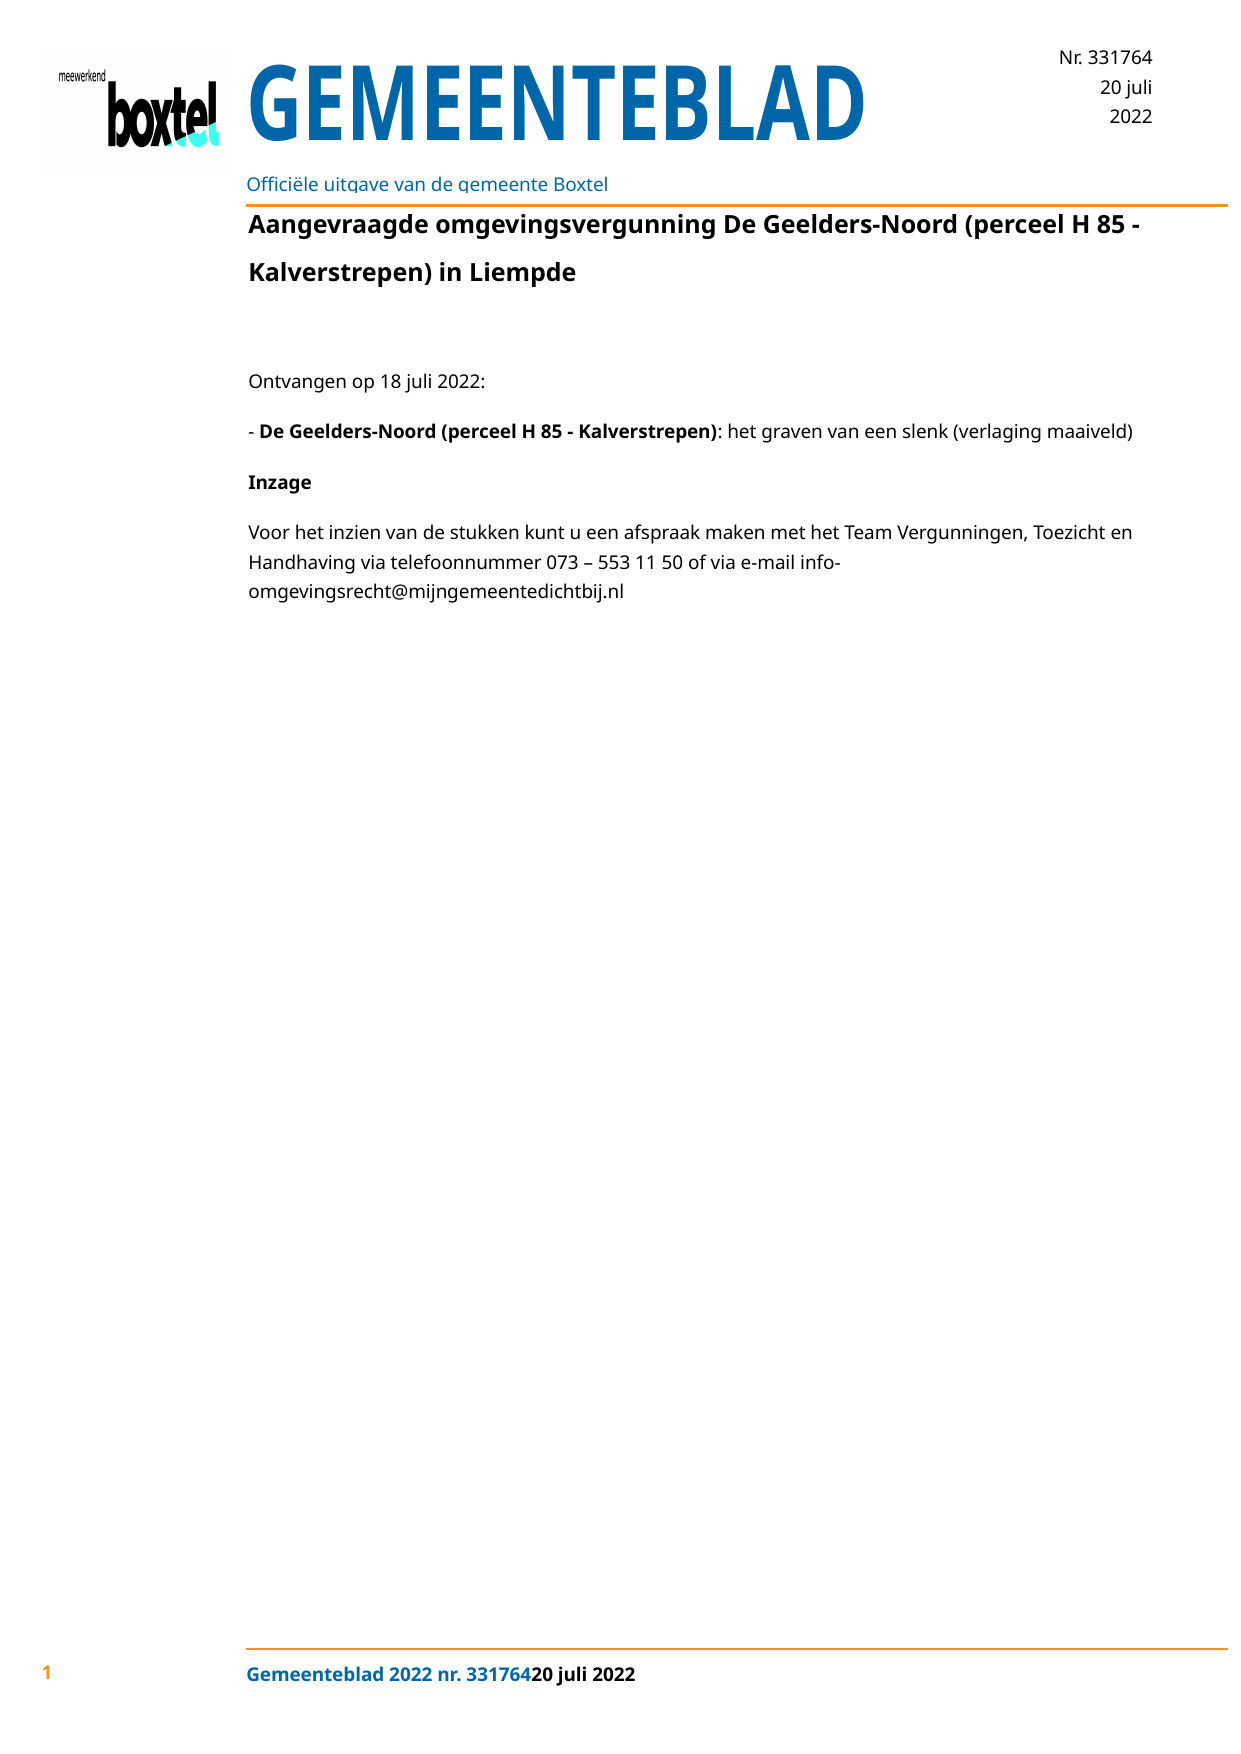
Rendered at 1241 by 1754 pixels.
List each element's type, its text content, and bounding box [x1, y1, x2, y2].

text Voor het inzien van de stukken kunt u een afspraak maken met het Team Vergunningen, Toezicht en Handhaving via telefoonnummer 073 – 553 11 50 of via e-mail info-omgevingsrecht@mijngemeentedichtbij.nl [248, 519, 1152, 604]
text Aangevraagde omgevingsvergunning De Geelders-Noord (perceel H 85 - Kalverstrepen) in Liempde [248, 207, 1152, 288]
text Ontvangen op 18 juli 2022: [248, 368, 1152, 394]
text - De Geelders-Noord (perceel H 85 - Kalverstrepen): het graven van een slenk (verlaging maaiveld) [248, 419, 1152, 444]
picture [41, 47, 231, 172]
text Inzage [248, 469, 1152, 495]
